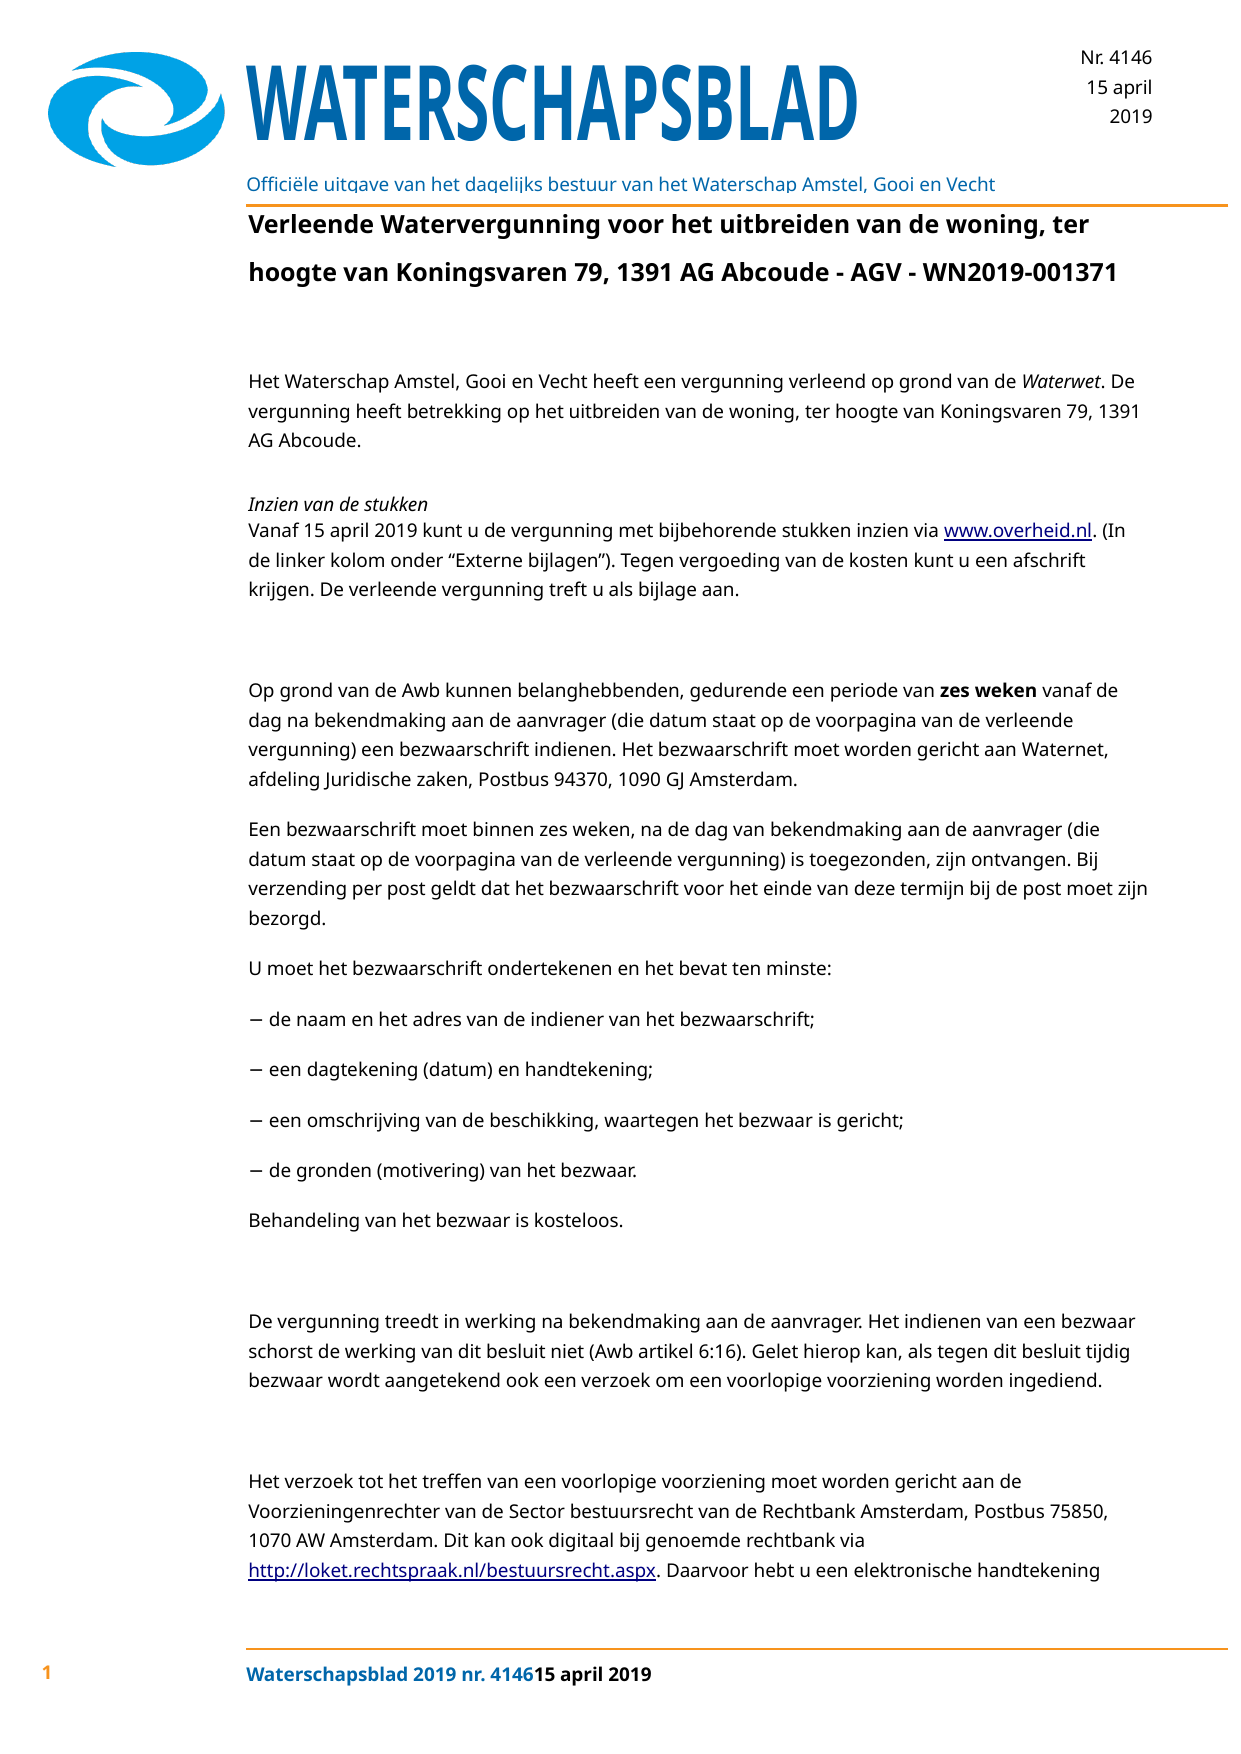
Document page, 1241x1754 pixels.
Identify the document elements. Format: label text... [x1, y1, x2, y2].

text − de naam en het adres van de indiener van het bezwaarschrift; [248, 1006, 1152, 1032]
text − een omschrijving van de beschikking, waartegen het bezwaar is gericht; [248, 1107, 1152, 1132]
text Verleende Watervergunning voor het uitbreiden van de woning, ter hoogte van Koningsvaren 79, 1391 AG Abcoude - AGV - WN2019-001371 [248, 207, 1152, 288]
text Inzien van de stukken [248, 491, 1152, 517]
text U moet het bezwaarschrift ondertekenen en het bevat ten minste: [248, 956, 1152, 981]
text Een bezwaarschrift moet binnen zes weken, na de dag van bekendmaking aan de aanvrager (die datum staat op de voorpagina van de verleende vergunning) is toegezonden, zijn ontvangen. Bij verzending per post geldt dat het bezwaarschrift voor het einde van deze termijn bij de post moet zijn bezorgd. [248, 816, 1152, 931]
picture [41, 47, 231, 172]
text − de gronden (motivering) van het bezwaar. [248, 1157, 1152, 1183]
text De vergunning treedt in werking na bekendmaking aan de aanvrager. Het indienen van een bezwaar schorst de werking van dit besluit niet (Awb artikel 6:16). Gelet hierop kan, als tegen dit besluit tijdig bezwaar wordt aangetekend ook een verzoek om een voorlopige voorziening worden ingediend. [248, 1308, 1152, 1393]
text Het verzoek tot het treffen van een voorlopige voorziening moet worden gericht aan de Voorzieningenrechter van de Sector bestuursrecht van de Rechtbank Amsterdam, Postbus 75850, 1070 AW Amsterdam. Dit kan ook digitaal bij genoemde rechtbank via http://loket.rechtspraak.nl/bestuursrecht.aspx. Daarvoor hebt u een elektronische handtekening [248, 1468, 1152, 1583]
text − een dagtekening (datum) en handtekening; [248, 1056, 1152, 1082]
text Vanaf 15 april 2019 kunt u de vergunning met bijbehorende stukken inzien via www.overheid.nl. (In de linker kolom onder “Externe bijlagen”). Tegen vergoeding van de kosten kunt u een afschrift krijgen. De verleende vergunning treft u als bijlage aan. [248, 517, 1152, 602]
text Het Waterschap Amstel, Gooi en Vecht heeft een vergunning verleend op grond van de Waterwet. De vergunning heeft betrekking op het uitbreiden van de woning, ter hoogte van Koningsvaren 79, 1391 AG Abcoude. [248, 368, 1152, 453]
text Behandeling van het bezwaar is kosteloos. [248, 1208, 1152, 1233]
text Op grond van de Awb kunnen belanghebbenden, gedurende een periode van zes weken vanaf de dag na bekendmaking aan de aanvrager (die datum staat op de voorpagina van de verleende vergunning) een bezwaarschrift indienen. Het bezwaarschrift moet worden gericht aan Waternet, afdeling Juridische zaken, Postbus 94370, 1090 GJ Amsterdam. [248, 677, 1152, 792]
